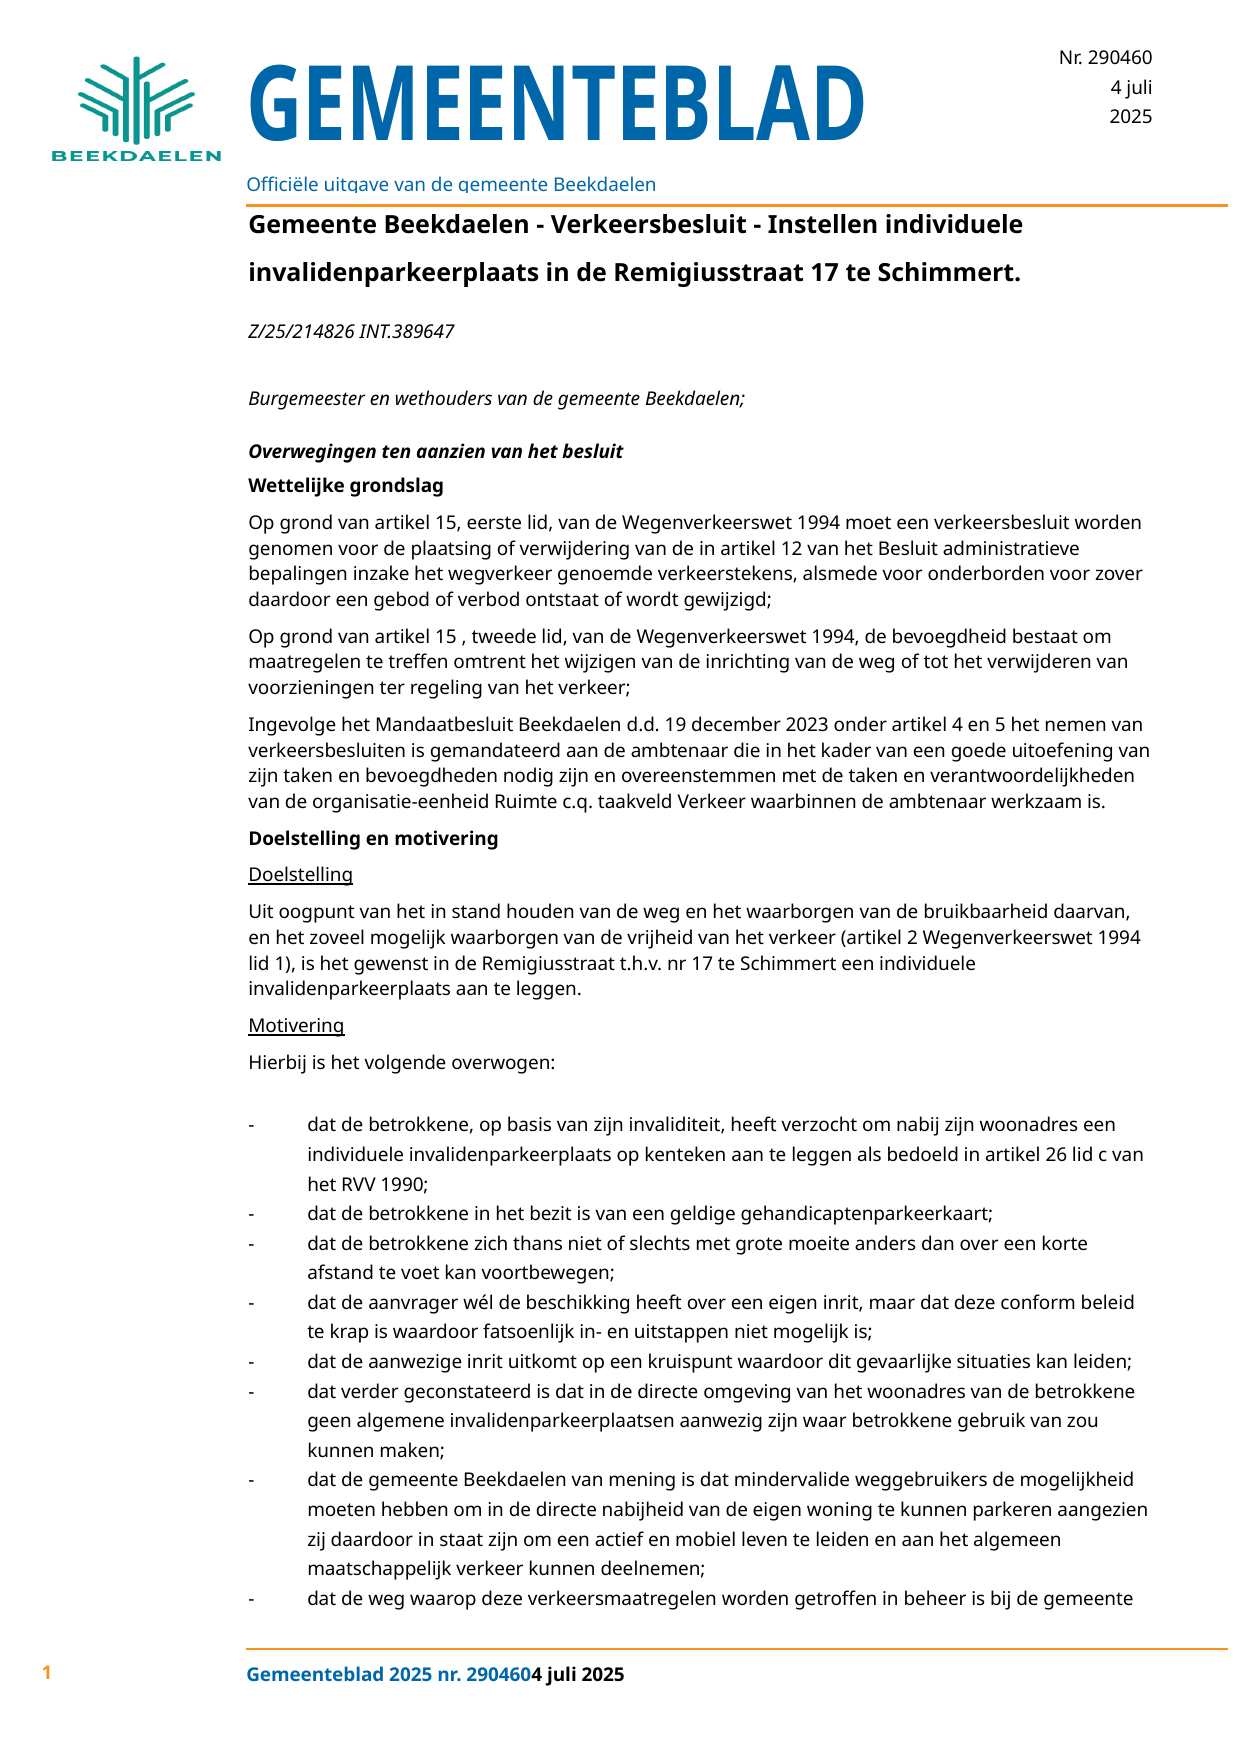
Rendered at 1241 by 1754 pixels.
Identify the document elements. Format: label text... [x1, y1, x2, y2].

text Wettelijke grondslag [248, 472, 1152, 498]
text Burgemeester en wethouders van de gemeente Beekdaelen; [248, 386, 1152, 411]
picture [41, 47, 231, 172]
list dat de betrokkene in het bezit is van een geldige gehandicaptenparkeerkaart; [248, 1200, 1152, 1226]
list dat de aanvrager wél de beschikking heeft over een eigen inrit, maar dat deze conform beleid te krap is waardoor fatsoenlijk in- en uitstappen niet mogelijk is; [248, 1289, 1152, 1344]
text Doelstelling en motivering [248, 825, 1152, 851]
list dat de aanwezige inrit uitkomt op een kruispunt waardoor dit gevaarlijke situaties kan leiden; [248, 1348, 1152, 1374]
list dat de weg waarop deze verkeersmaatregelen worden getroffen in beheer is bij de gemeente [248, 1585, 1152, 1611]
text Hierbij is het volgende overwogen: [248, 1049, 1152, 1074]
text Z/25/214826 INT.389647 [248, 318, 1152, 344]
list dat de gemeente Beekdaelen van mening is dat mindervalide weggebruikers de mogelijkheid moeten hebben om in de directe nabijheid van de eigen woning te kunnen parkeren aangezien zij daardoor in staat zijn om een actief en mobiel leven te leiden en aan het algemeen maatschappelijk verkeer kunnen deelnemen; [248, 1467, 1152, 1581]
list dat de betrokkene, op basis van zijn invaliditeit, heeft verzocht om nabij zijn woonadres een individuele invalidenparkeerplaats op kenteken aan te leggen als bedoeld in artikel 26 lid c van het RVV 1990; [248, 1112, 1152, 1196]
text Op grond van artikel 15 , tweede lid, van de Wegenverkeerswet 1994, de bevoegdheid bestaat om maatregelen te treffen omtrent het wijzigen van de inrichting van de weg of tot het verwijderen van voorzieningen ter regeling van het verkeer; [248, 623, 1152, 700]
text Doelstelling [248, 862, 1152, 887]
text Gemeente Beekdaelen - Verkeersbesluit - Instellen individuele invalidenparkeerplaats in de Remigiusstraat 17 te Schimmert. [248, 207, 1152, 288]
list dat de betrokkene zich thans niet of slechts met grote moeite anders dan over een korte afstand te voet kan voortbewegen; [248, 1230, 1152, 1285]
text Overwegingen ten aanzien van het besluit [248, 438, 1152, 464]
text Op grond van artikel 15, eerste lid, van de Wegenverkeerswet 1994 moet een verkeersbesluit worden genomen voor de plaatsing of verwijdering van de in artikel 12 van het Besluit administratieve bepalingen inzake het wegverkeer genoemde verkeerstekens, alsmede voor onderborden voor zover daardoor een gebod of verbod ontstaat of wordt gewijzigd; [248, 509, 1152, 612]
list dat verder geconstateerd is dat in de directe omgeving van het woonadres van de betrokkene geen algemene invalidenparkeerplaatsen aanwezig zijn waar betrokkene gebruik van zou kunnen maken; [248, 1378, 1152, 1463]
text Motivering [248, 1012, 1152, 1038]
text Ingevolge het Mandaatbesluit Beekdaelen d.d. 19 december 2023 onder artikel 4 en 5 het nemen van verkeersbesluiten is gemandateerd aan de ambtenaar die in het kader van een goede uitoefening van zijn taken en bevoegdheden nodig zijn en overeenstemmen met de taken en verantwoordelijkheden van de organisatie-eenheid Ruimte c.q. taakveld Verkeer waarbinnen de ambtenaar werkzaam is. [248, 711, 1152, 814]
text Uit oogpunt van het in stand houden van de weg en het waarborgen van de bruikbaarheid daarvan, en het zoveel mogelijk waarborgen van de vrijheid van het verkeer (artikel 2 Wegenverkeerswet 1994 lid 1), is het gewenst in de Remigiusstraat t.h.v. nr 17 te Schimmert een individuele invalidenparkeerplaats aan te leggen. [248, 898, 1152, 1001]
